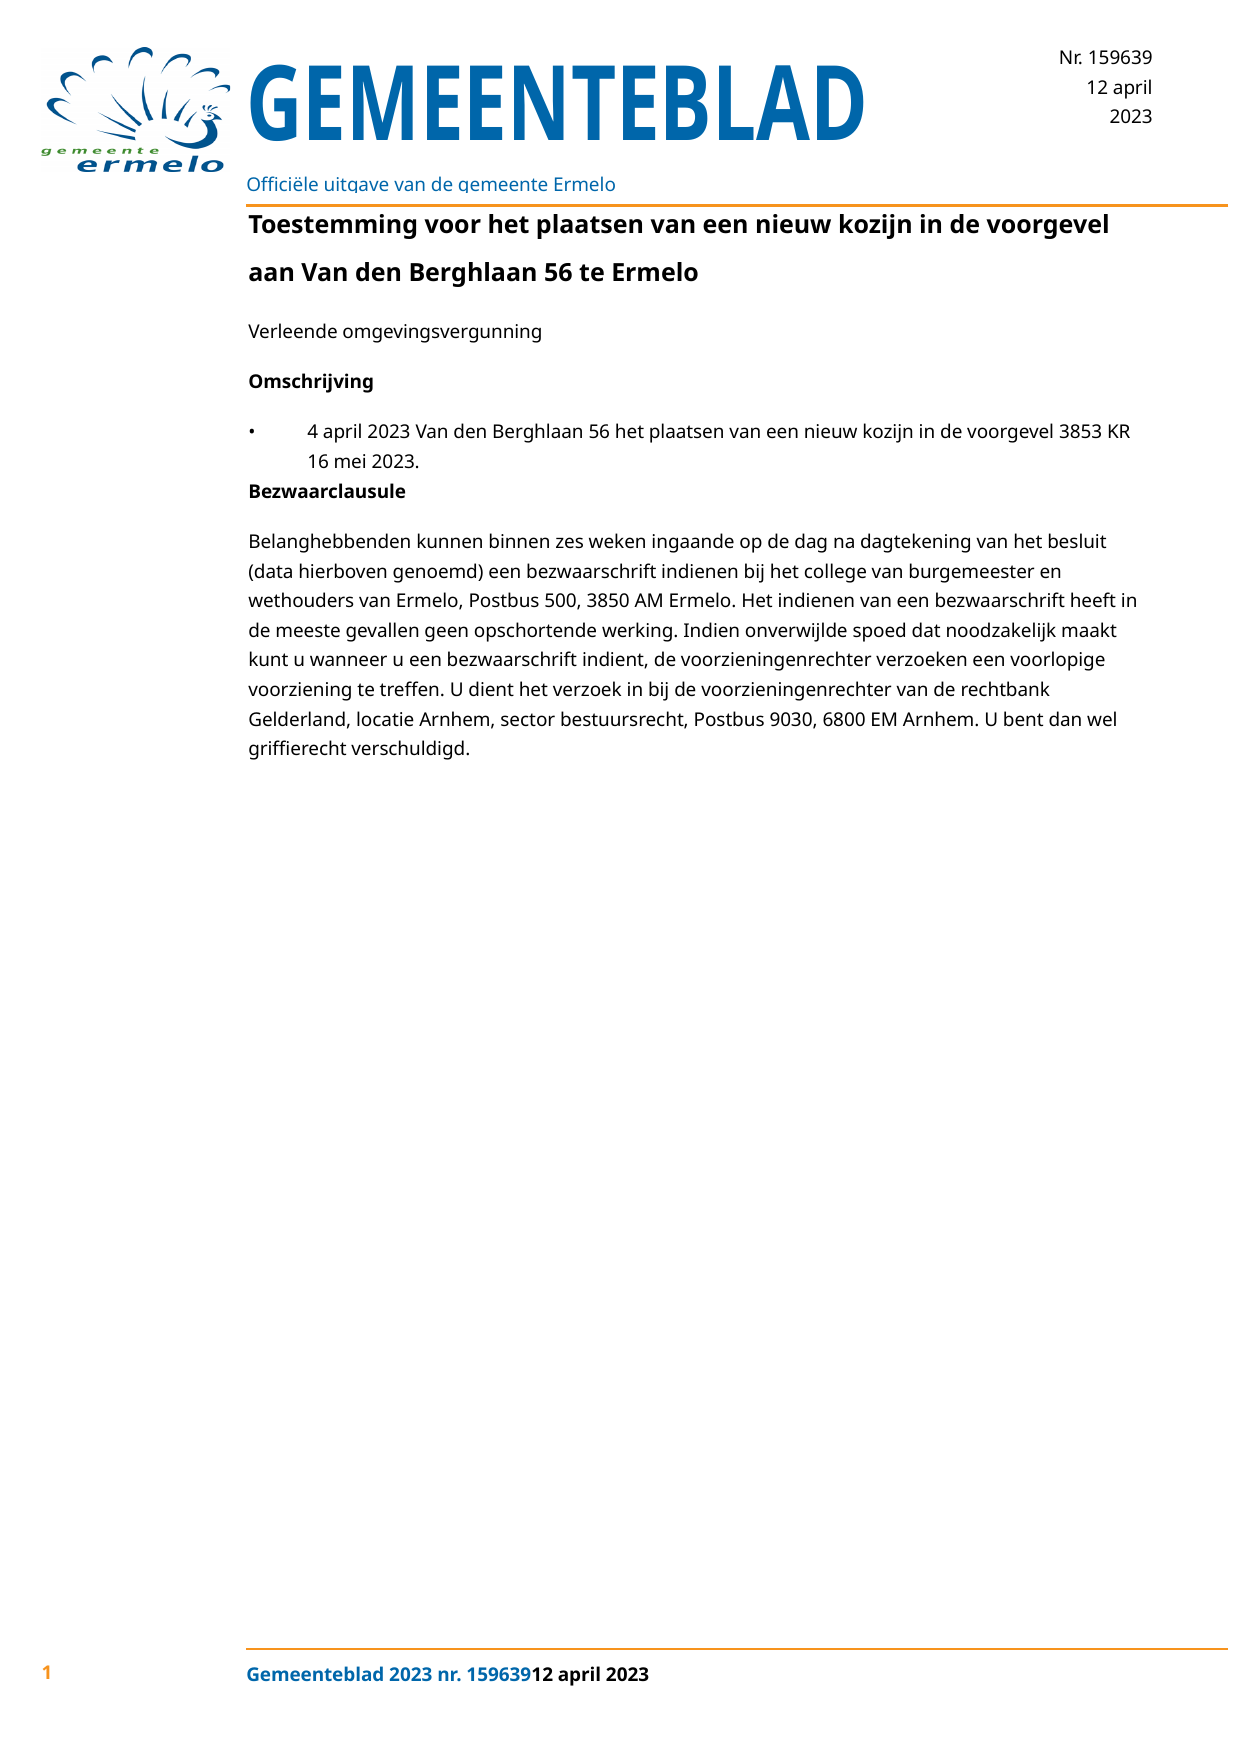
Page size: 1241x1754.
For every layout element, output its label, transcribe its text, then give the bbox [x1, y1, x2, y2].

picture [41, 47, 231, 172]
text Toestemming voor het plaatsen van een nieuw kozijn in de voorgevel aan Van den Berghlaan 56 te Ermelo [248, 207, 1152, 288]
text Verleende omgevingsvergunning [248, 318, 1152, 344]
text Belanghebbenden kunnen binnen zes weken ingaande op de dag na dagtekening van het besluit (data hierboven genoemd) een bezwaarschrift indienen bij het college van burgemeester en wethouders van Ermelo, Postbus 500, 3850 AM Ermelo. Het indienen van een bezwaarschrift heeft in de meeste gevallen geen opschortende werking. Indien onverwijlde spoed dat noodzakelijk maakt kunt u wanneer u een bezwaarschrift indient, de voorzieningenrechter verzoeken een voorlopige voorziening te treffen. U dient het verzoek in bij de voorzieningenrechter van de rechtbank Gelderland, locatie Arnhem, sector bestuursrecht, Postbus 9030, 6800 EM Arnhem. U bent dan wel griffierecht verschuldigd. [248, 528, 1152, 761]
text Bezwaarclausule [248, 478, 1152, 504]
list 4 april 2023 Van den Berghlaan 56 het plaatsen van een nieuw kozijn in de voorgevel 3853 KR 16 mei 2023. [248, 419, 1152, 474]
text Omschrijving [248, 368, 1152, 394]
